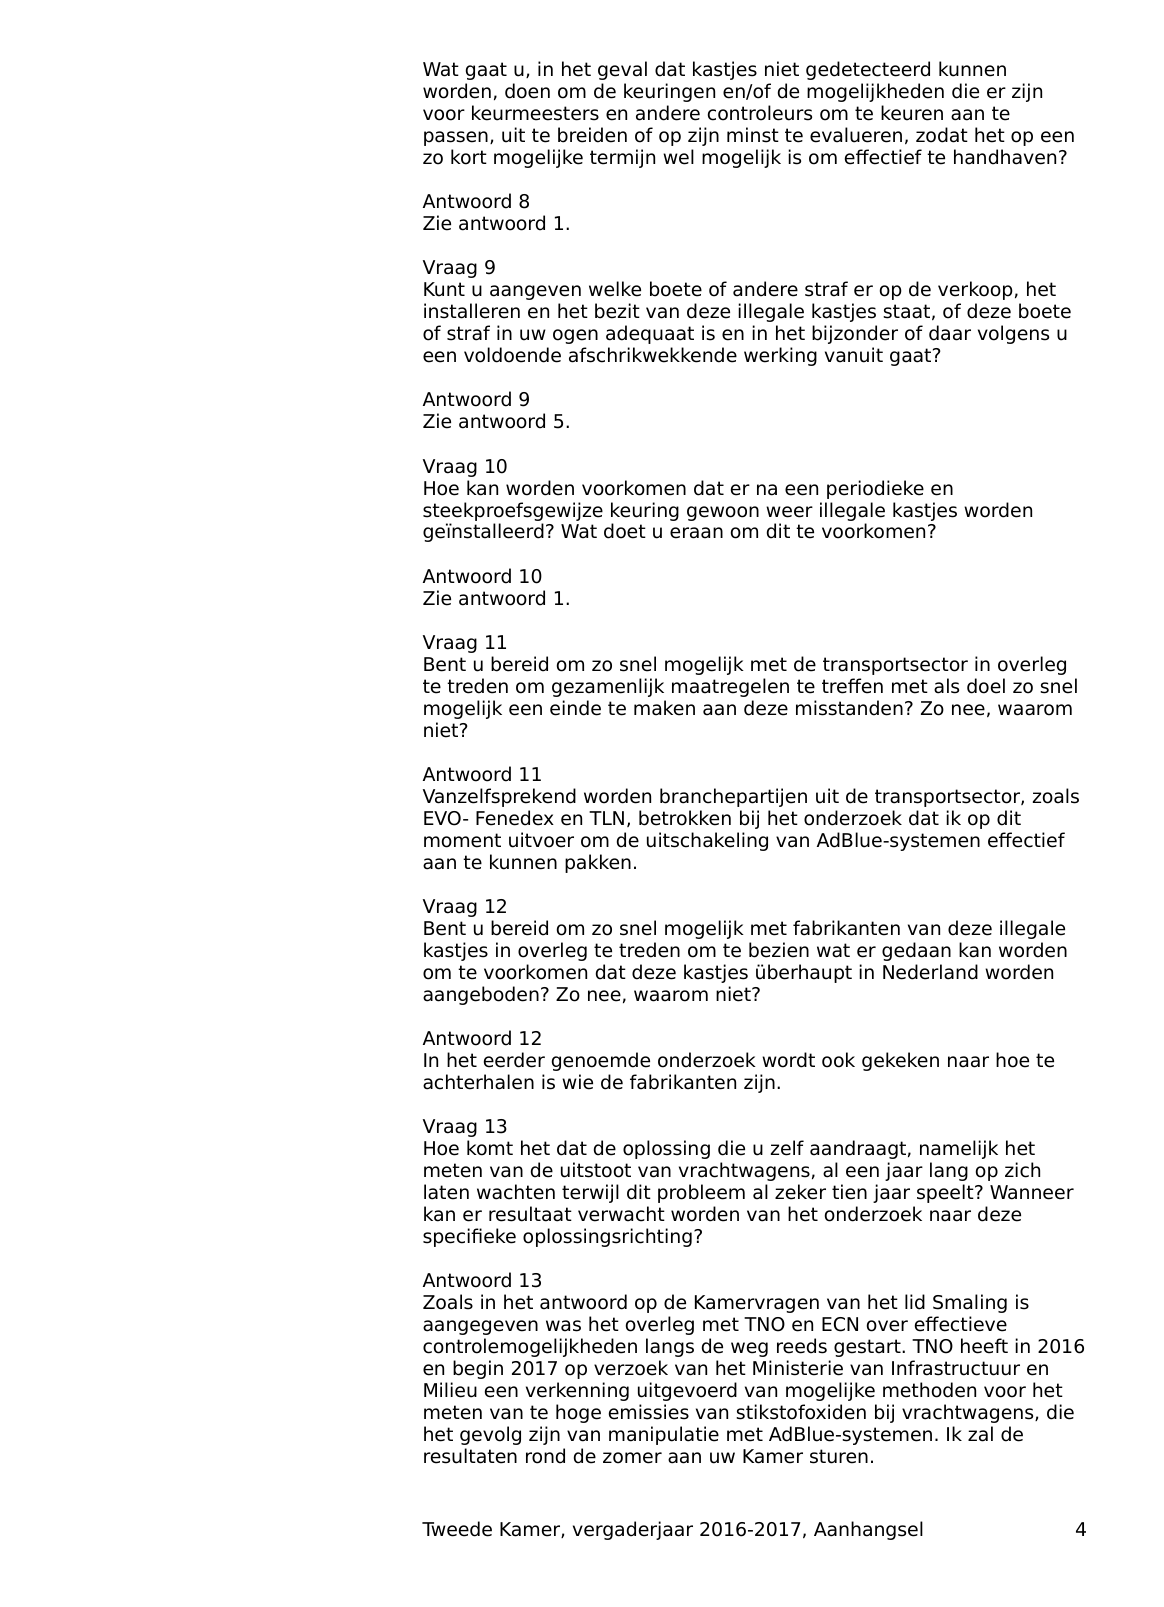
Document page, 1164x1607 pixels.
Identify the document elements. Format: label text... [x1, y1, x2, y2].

text Vraag 9 [422, 257, 1087, 279]
text Hoe kan worden voorkomen dat er na een periodieke en steekproefsgewijze keuring gewoon weer illegale kastjes worden geïnstalleerd? Wat doet u eraan om dit te voorkomen? [422, 477, 1087, 543]
text In het eerder genoemde onderzoek wordt ook gekeken naar hoe te achterhalen is wie de fabrikanten zijn. [422, 1050, 1087, 1094]
text Kunt u aangeven welke boete of andere straf er op de verkoop, het installeren en het bezit van deze illegale kastjes staat, of deze boete of straf in uw ogen adequaat is en in het bijzonder of daar volgens u een voldoende afschrikwekkende werking vanuit gaat? [422, 279, 1087, 367]
text Vraag 10 [422, 456, 1087, 477]
text Antwoord 9 [422, 389, 1087, 411]
text Hoe komt het dat de oplossing die u zelf aandraagt, namelijk het meten van de uitstoot van vrachtwagens, al een jaar lang op zich laten wachten terwijl dit probleem al zeker tien jaar speelt? Wanneer kan er resultaat verwacht worden van het onderzoek naar deze specifieke oplossingsrichting? [422, 1138, 1087, 1248]
text Vraag 13 [422, 1116, 1087, 1138]
text Wat gaat u, in het geval dat kastjes niet gedetecteerd kunnen worden, doen om de keuringen en/of de mogelijkheden die er zijn voor keurmeesters en andere controleurs om te keuren aan te passen, uit te breiden of op zijn minst te evalueren, zodat het op een zo kort mogelijke termijn wel mogelijk is om effectief te handhaven? [422, 59, 1087, 169]
text Antwoord 13 [422, 1270, 1087, 1292]
text Vraag 12 [422, 896, 1087, 918]
text Antwoord 12 [422, 1028, 1087, 1050]
text Vraag 11 [422, 632, 1087, 654]
text Bent u bereid om zo snel mogelijk met fabrikanten van deze illegale kastjes in overleg te treden om te bezien wat er gedaan kan worden om te voorkomen dat deze kastjes überhaupt in Nederland worden aangeboden? Zo nee, waarom niet? [422, 918, 1087, 1006]
text Zie antwoord 1. [422, 588, 1087, 609]
text Zie antwoord 1. [422, 213, 1087, 235]
text Zie antwoord 5. [422, 411, 1087, 433]
text Antwoord 10 [422, 566, 1087, 588]
text Antwoord 11 [422, 764, 1087, 786]
text Antwoord 8 [422, 191, 1087, 213]
text Bent u bereid om zo snel mogelijk met de transportsector in overleg te treden om gezamenlijk maatregelen te treffen met als doel zo snel mogelijk een einde te maken aan deze misstanden? Zo nee, waarom niet? [422, 654, 1087, 742]
text Zoals in het antwoord op de Kamervragen van het lid Smaling is aangegeven was het overleg met TNO en ECN over effectieve controlemogelijkheden langs de weg reeds gestart. TNO heeft in 2016 en begin 2017 op verzoek van het Ministerie van Infrastructuur en Milieu een verkenning uitgevoerd van mogelijke methoden voor het meten van te hoge emissies van stikstofoxiden bij vrachtwagens, die het gevolg zijn van manipulatie met AdBlue-systemen. Ik zal de resultaten rond de zomer aan uw Kamer sturen. [422, 1292, 1087, 1468]
text Vanzelfsprekend worden branchepartijen uit de transportsector, zoals EVO- Fenedex en TLN, betrokken bij het onderzoek dat ik op dit moment uitvoer om de uitschakeling van AdBlue-systemen effectief aan te kunnen pakken. [422, 786, 1087, 874]
